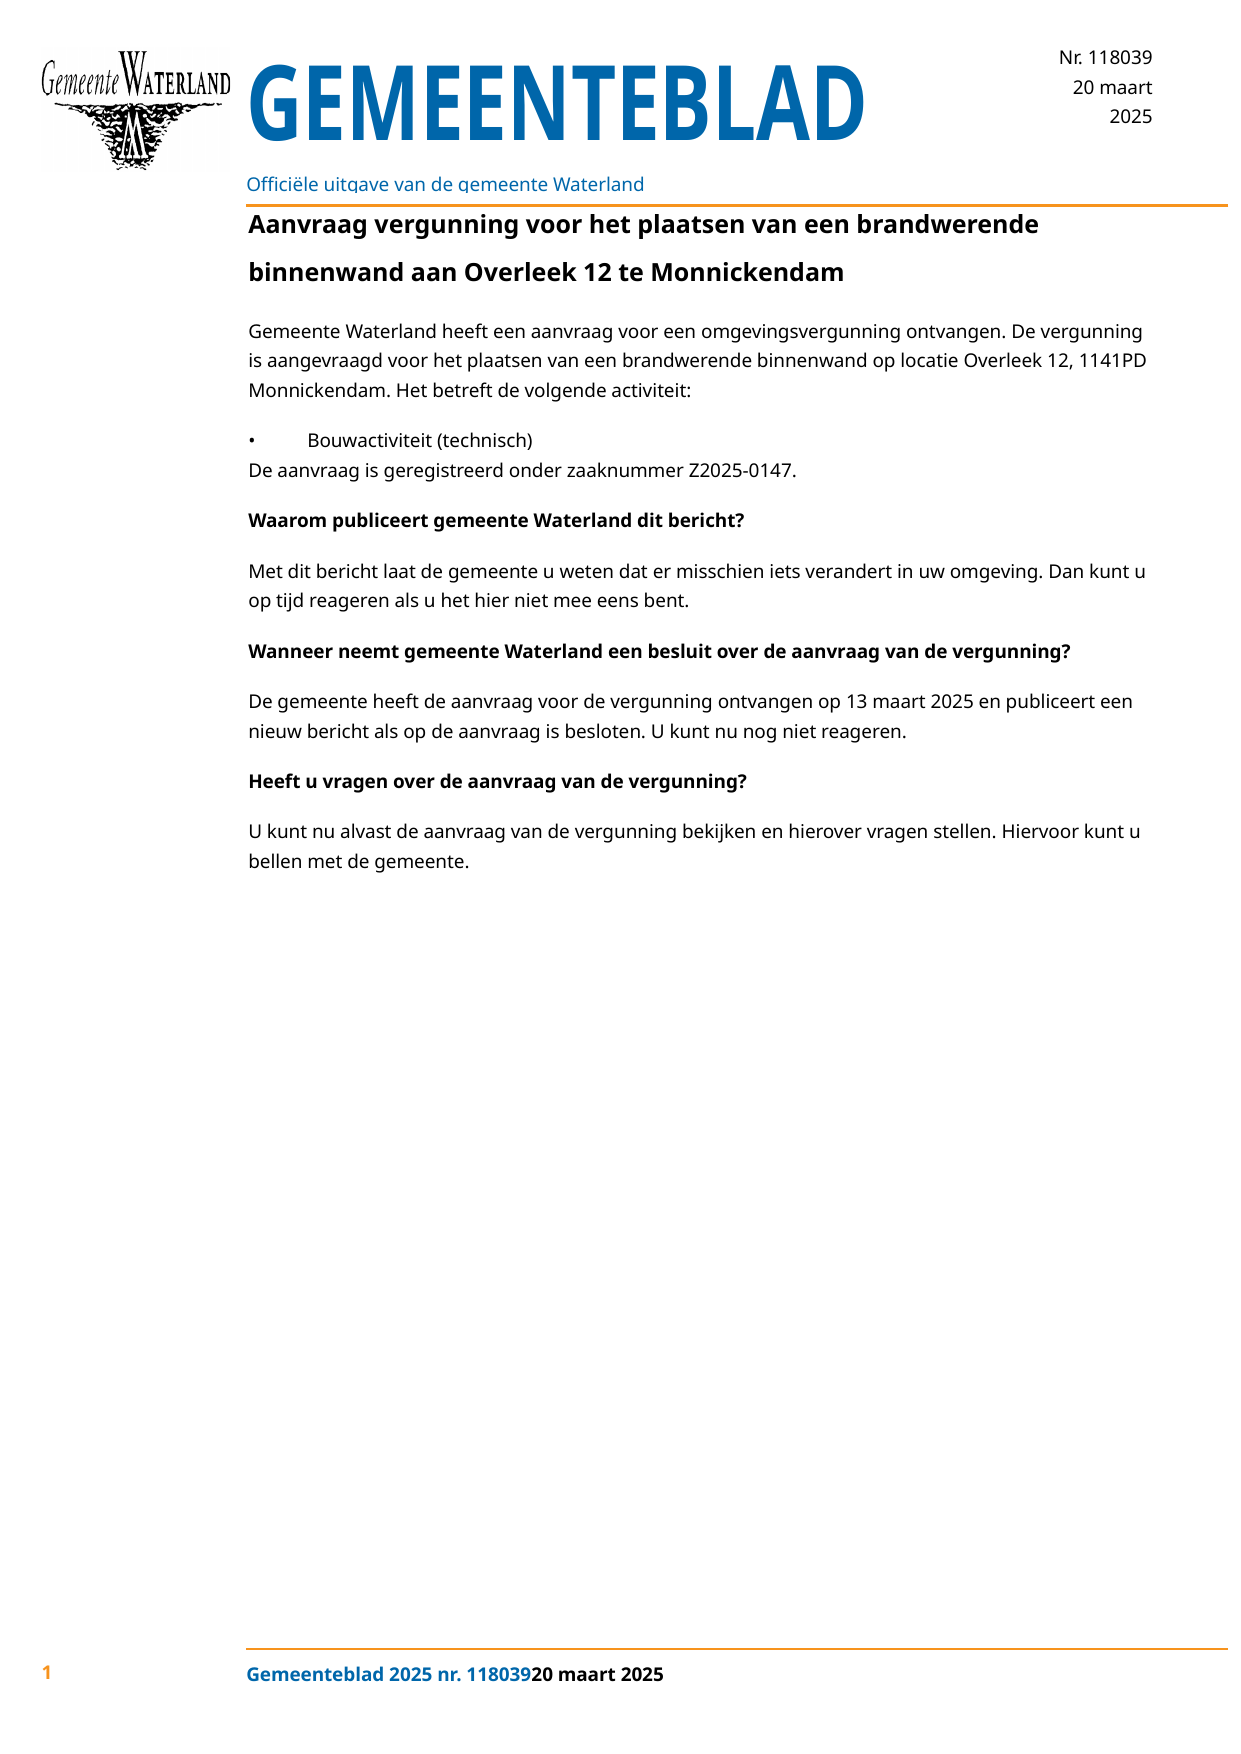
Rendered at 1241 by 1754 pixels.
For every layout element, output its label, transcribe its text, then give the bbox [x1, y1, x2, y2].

text U kunt nu alvast de aanvraag van de vergunning bekijken en hierover vragen stellen. Hiervoor kunt u bellen met de gemeente. [248, 819, 1152, 874]
text Wanneer neemt gemeente Waterland een besluit over de aanvraag van de vergunning? [248, 638, 1152, 664]
text Gemeente Waterland heeft een aanvraag voor een omgevingsvergunning ontvangen. De vergunning is aangevraagd voor het plaatsen van een brandwerende binnenwand op locatie Overleek 12, 1141PD Monnickendam. Het betreft de volgende activiteit: [248, 318, 1152, 403]
text Aanvraag vergunning voor het plaatsen van een brandwerende binnenwand aan Overleek 12 te Monnickendam [248, 207, 1152, 288]
text Heeft u vragen over de aanvraag van de vergunning? [248, 768, 1152, 794]
text Met dit bericht laat de gemeente u weten dat er misschien iets verandert in uw omgeving. Dan kunt u op tijd reageren als u het hier niet mee eens bent. [248, 558, 1152, 613]
list Bouwactiviteit (technisch) [248, 427, 1152, 453]
text De aanvraag is geregistreerd onder zaaknummer Z2025-0147. [248, 457, 1152, 483]
text Waarom publiceert gemeente Waterland dit bericht? [248, 507, 1152, 533]
text De gemeente heeft de aanvraag voor de vergunning ontvangen op 13 maart 2025 en publiceert een nieuw bericht als op de aanvraag is besloten. U kunt nu nog niet reageren. [248, 688, 1152, 744]
picture [41, 47, 231, 172]
